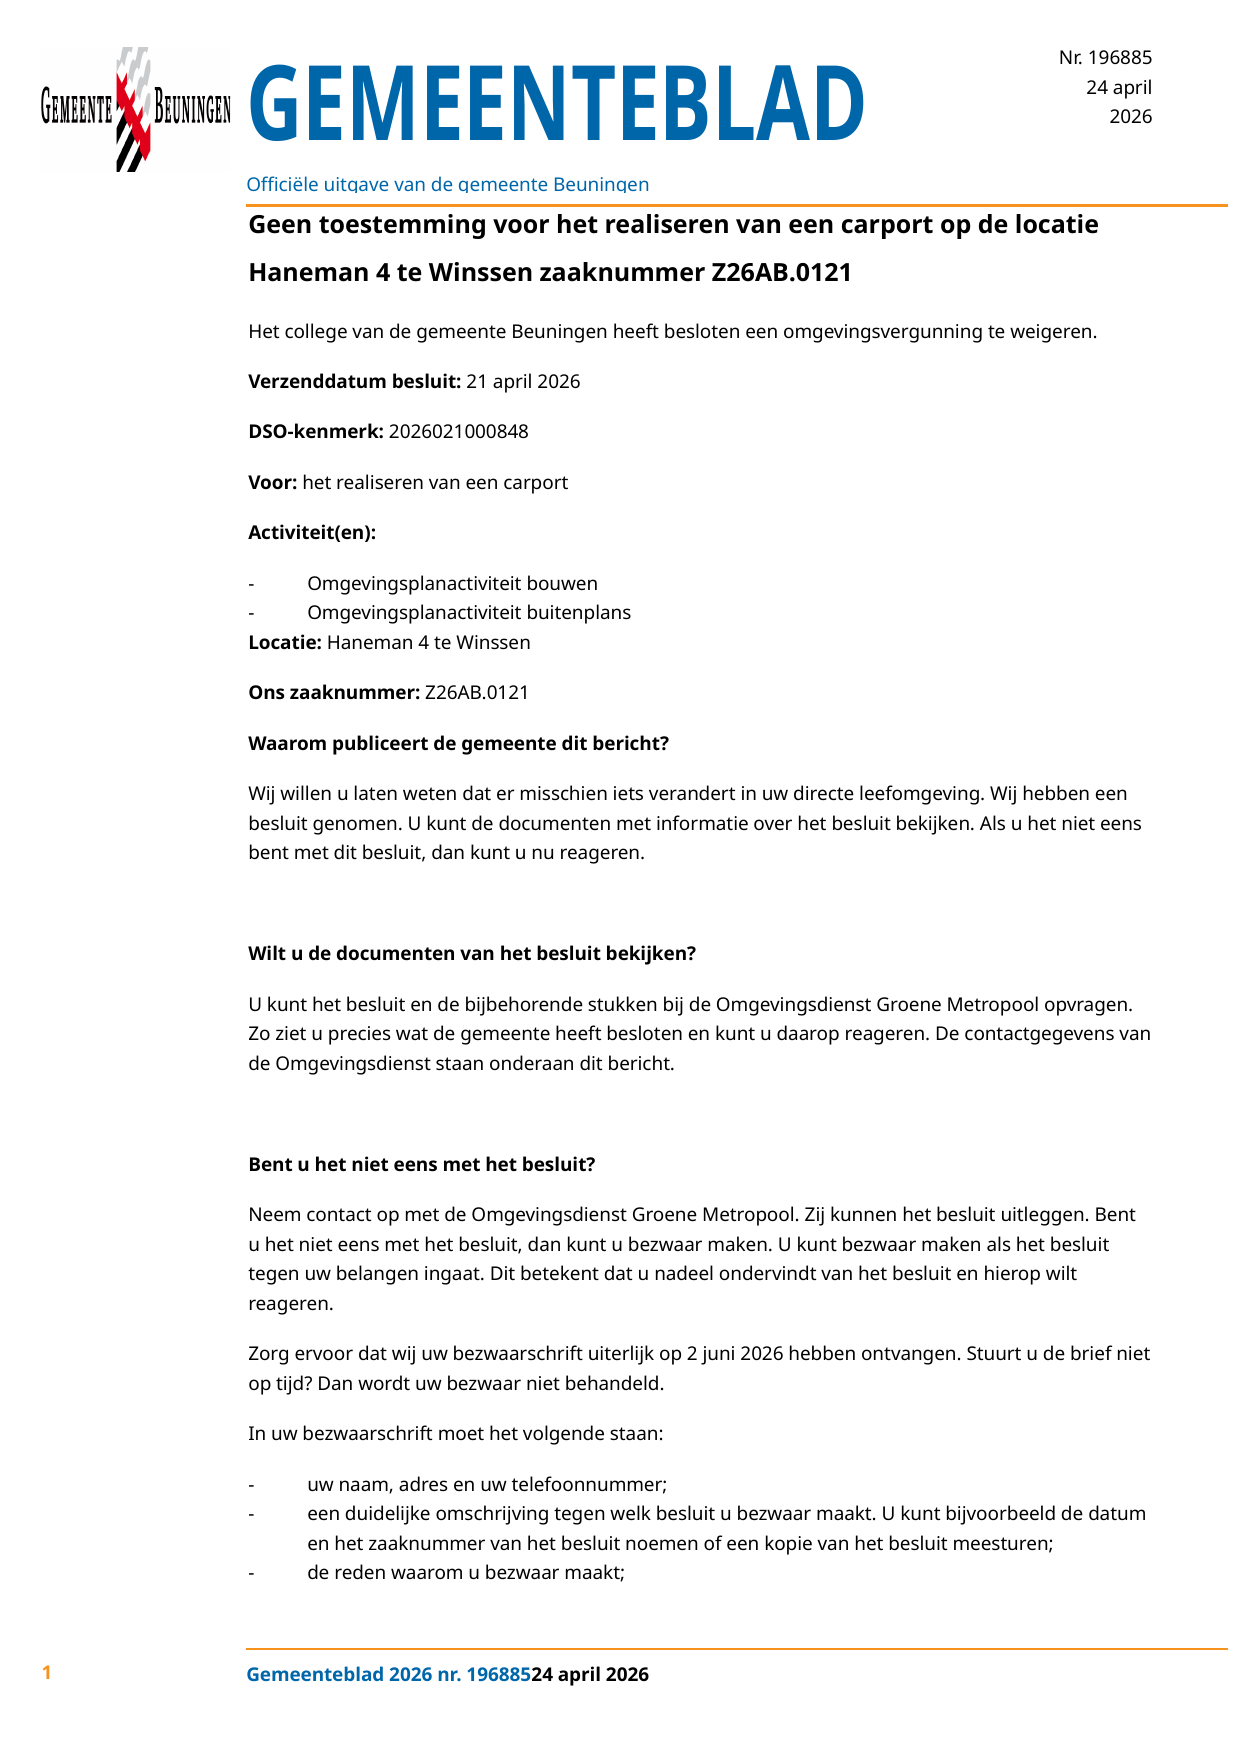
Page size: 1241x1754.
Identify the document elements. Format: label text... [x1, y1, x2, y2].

list de reden waarom u bezwaar maakt; [248, 1559, 1152, 1585]
text In uw bezwaarschrift moet het volgende staan: [248, 1420, 1152, 1446]
text Zorg ervoor dat wij uw bezwaarschrift uiterlijk op 2 juni 2026 hebben ontvangen. Stuurt u de brief niet op tijd? Dan wordt uw bezwaar niet behandeld. [248, 1340, 1152, 1396]
text DSO-kenmerk: 2026021000848 [248, 419, 1152, 444]
text Wilt u de documenten van het besluit bekijken? [248, 940, 1152, 966]
list Omgevingsplanactiviteit bouwen [248, 570, 1152, 596]
picture [41, 47, 231, 172]
text Waarom publiceert de gemeente dit bericht? [248, 730, 1152, 756]
text Geen toestemming voor het realiseren van een carport op de locatie Haneman 4 te Winssen zaaknummer Z26AB.0121 [248, 207, 1152, 288]
text Ons zaaknummer: Z26AB.0121 [248, 679, 1152, 705]
text Activiteit(en): [248, 519, 1152, 545]
list uw naam, adres en uw telefoonnummer; [248, 1471, 1152, 1497]
text Verzenddatum besluit: 21 april 2026 [248, 368, 1152, 394]
text Wij willen u laten weten dat er misschien iets verandert in uw directe leefomgeving. Wij hebben een besluit genomen. U kunt de documenten met informatie over het besluit bekijken. Als u het niet eens bent met dit besluit, dan kunt u nu reageren. [248, 780, 1152, 865]
text U kunt het besluit en de bijbehorende stukken bij de Omgevingsdienst Groene Metropool opvragen. Zo ziet u precies wat de gemeente heeft besloten en kunt u daarop reageren. De contactgegevens van de Omgevingsdienst staan onderaan dit bericht. [248, 991, 1152, 1076]
text Het college van de gemeente Beuningen heeft besloten een omgevingsvergunning te weigeren. [248, 318, 1152, 344]
list Omgevingsplanactiviteit buitenplans [248, 599, 1152, 625]
text Bent u het niet eens met het besluit? [248, 1151, 1152, 1177]
list een duidelijke omschrijving tegen welk besluit u bezwaar maakt. U kunt bijvoorbeeld de datum en het zaaknummer van het besluit noemen of een kopie van het besluit meesturen; [248, 1500, 1152, 1556]
text Locatie: Haneman 4 te Winssen [248, 629, 1152, 655]
text Voor: het realiseren van een carport [248, 469, 1152, 495]
text Neem contact op met de Omgevingsdienst Groene Metropool. Zij kunnen het besluit uitleggen. Bent u het niet eens met het besluit, dan kunt u bezwaar maken. U kunt bezwaar maken als het besluit tegen uw belangen ingaat. Dit betekent dat u nadeel ondervindt van het besluit en hierop wilt reageren. [248, 1201, 1152, 1316]
